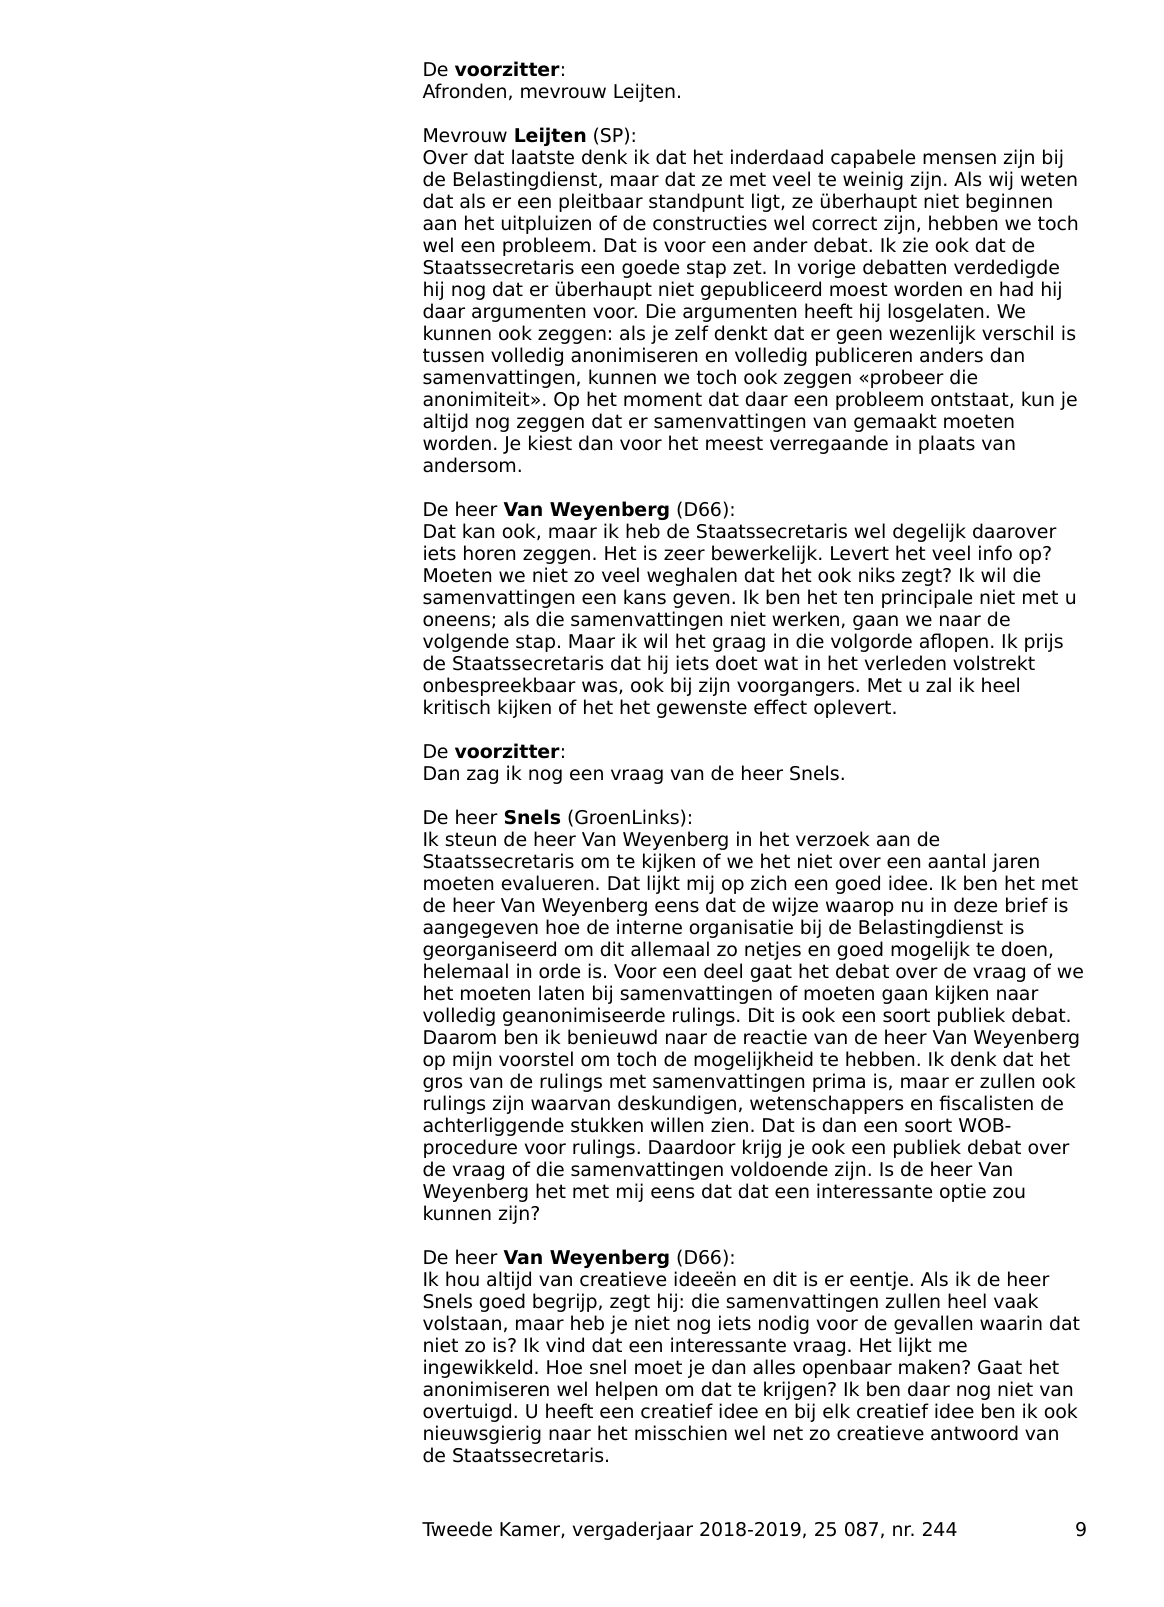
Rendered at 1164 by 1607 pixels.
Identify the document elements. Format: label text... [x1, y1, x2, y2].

text Over dat laatste denk ik dat het inderdaad capabele mensen zijn bij de Belastingdienst, maar dat ze met veel te weinig zijn. Als wij weten dat als er een pleitbaar standpunt ligt, ze überhaupt niet beginnen aan het uitpluizen of de constructies wel correct zijn, hebben we toch wel een probleem. Dat is voor een ander debat. Ik zie ook dat de Staatssecretaris een goede stap zet. In vorige debatten verdedigde hij nog dat er überhaupt niet gepubliceerd moest worden en had hij daar argumenten voor. Die argumenten heeft hij losgelaten. We kunnen ook zeggen: als je zelf denkt dat er geen wezenlijk verschil is tussen volledig anonimiseren en volledig publiceren anders dan samenvattingen, kunnen we toch ook zeggen «probeer die anonimiteit». Op het moment dat daar een probleem ontstaat, kun je altijd nog zeggen dat er samenvattingen van gemaakt moeten worden. Je kiest dan voor het meest verregaande in plaats van andersom. [422, 147, 1087, 477]
text Ik hou altijd van creatieve ideeën en dit is er eentje. Als ik de heer Snels goed begrijp, zegt hij: die samenvattingen zullen heel vaak volstaan, maar heb je niet nog iets nodig voor de gevallen waarin dat niet zo is? Ik vind dat een interessante vraag. Het lijkt me ingewikkeld. Hoe snel moet je dan alles openbaar maken? Gaat het anonimiseren wel helpen om dat te krijgen? Ik ben daar nog niet van overtuigd. U heeft een creatief idee en bij elk creatief idee ben ik ook nieuwsgierig naar het misschien wel net zo creatieve antwoord van de Staatssecretaris. [422, 1269, 1087, 1467]
text De voorzitter: [422, 741, 1087, 763]
text Afronden, mevrouw Leijten. [422, 81, 1087, 103]
text De heer Van Weyenberg (D66): [422, 499, 1087, 521]
text Dan zag ik nog een vraag van de heer Snels. [422, 763, 1087, 785]
text De heer Van Weyenberg (D66): [422, 1247, 1087, 1269]
text Mevrouw Leijten (SP): [422, 125, 1087, 147]
text Dat kan ook, maar ik heb de Staatssecretaris wel degelijk daarover iets horen zeggen. Het is zeer bewerkelijk. Levert het veel info op? Moeten we niet zo veel weghalen dat het ook niks zegt? Ik wil die samenvattingen een kans geven. Ik ben het ten principale niet met u oneens; als die samenvattingen niet werken, gaan we naar de volgende stap. Maar ik wil het graag in die volgorde aflopen. Ik prijs de Staatssecretaris dat hij iets doet wat in het verleden volstrekt onbespreekbaar was, ook bij zijn voorgangers. Met u zal ik heel kritisch kijken of het het gewenste effect oplevert. [422, 521, 1087, 719]
text De voorzitter: [422, 59, 1087, 81]
text Ik steun de heer Van Weyenberg in het verzoek aan de Staatssecretaris om te kijken of we het niet over een aantal jaren moeten evalueren. Dat lijkt mij op zich een goed idee. Ik ben het met de heer Van Weyenberg eens dat de wijze waarop nu in deze brief is aangegeven hoe de interne organisatie bij de Belastingdienst is georganiseerd om dit allemaal zo netjes en goed mogelijk te doen, helemaal in orde is. Voor een deel gaat het debat over de vraag of we het moeten laten bij samenvattingen of moeten gaan kijken naar volledig geanonimiseerde rulings. Dit is ook een soort publiek debat. Daarom ben ik benieuwd naar de reactie van de heer Van Weyenberg op mijn voorstel om toch de mogelijkheid te hebben. Ik denk dat het gros van de rulings met samenvattingen prima is, maar er zullen ook rulings zijn waarvan deskundigen, wetenschappers en fiscalisten de achterliggende stukken willen zien. Dat is dan een soort WOB-procedure voor rulings. Daardoor krijg je ook een publiek debat over de vraag of die samenvattingen voldoende zijn. Is de heer Van Weyenberg het met mij eens dat dat een interessante optie zou kunnen zijn? [422, 829, 1087, 1225]
text De heer Snels (GroenLinks): [422, 807, 1087, 829]
